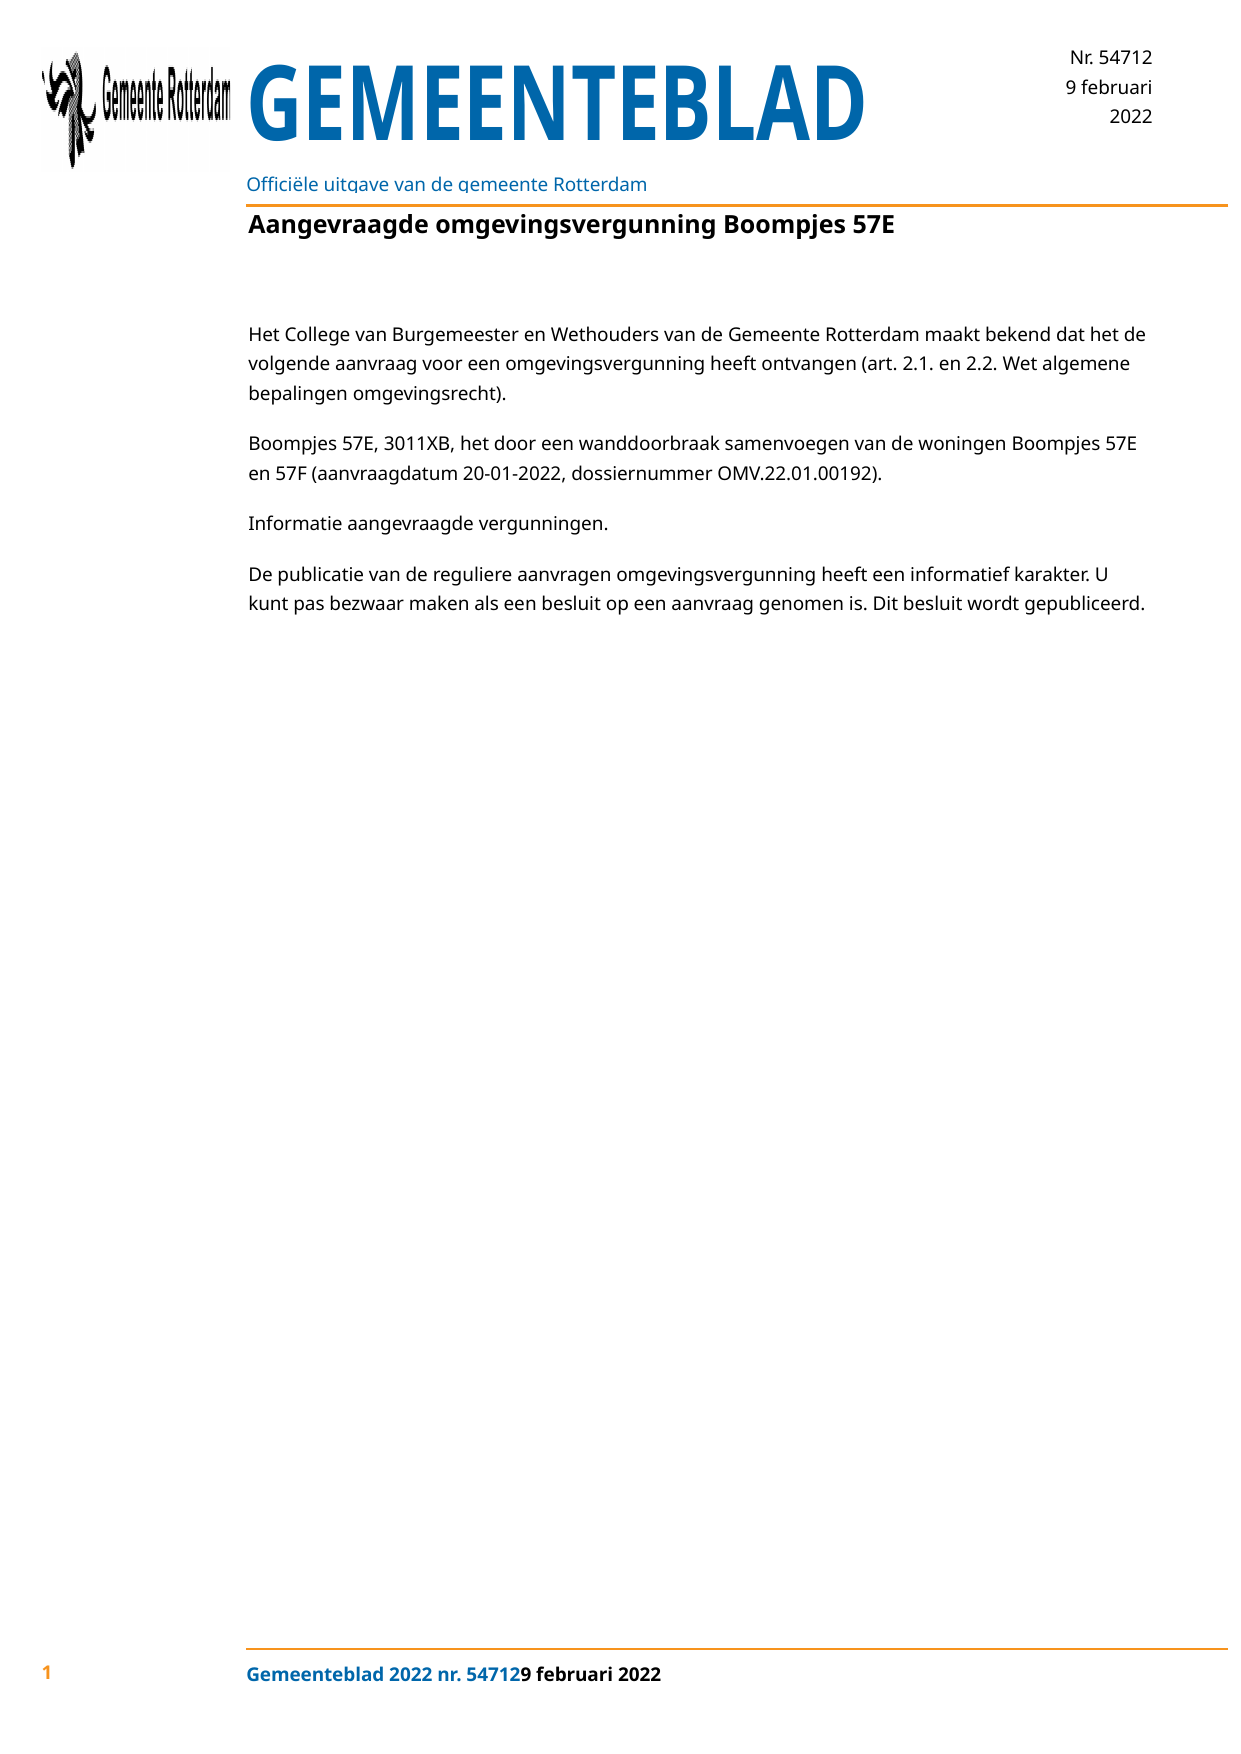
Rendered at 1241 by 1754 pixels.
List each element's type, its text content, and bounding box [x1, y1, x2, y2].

text Boompjes 57E, 3011XB, het door een wanddoorbraak samenvoegen van de woningen Boompjes 57E en 57F (aanvraagdatum 20-01-2022, dossiernummer OMV.22.01.00192). [248, 430, 1152, 486]
text Informatie aangevraagde vergunningen. [248, 510, 1152, 536]
text Aangevraagde omgevingsvergunning Boompjes 57E [248, 207, 1152, 241]
text Het College van Burgemeester en Wethouders van de Gemeente Rotterdam maakt bekend dat het de volgende aanvraag voor een omgevingsvergunning heeft ontvangen (art. 2.1. en 2.2. Wet algemene bepalingen omgevingsrecht). [248, 321, 1152, 406]
text De publicatie van de reguliere aanvragen omgevingsvergunning heeft een informatief karakter. U kunt pas bezwaar maken als een besluit op een aanvraag genomen is. Dit besluit wordt gepubliceerd. [248, 561, 1152, 616]
picture [41, 47, 231, 172]
